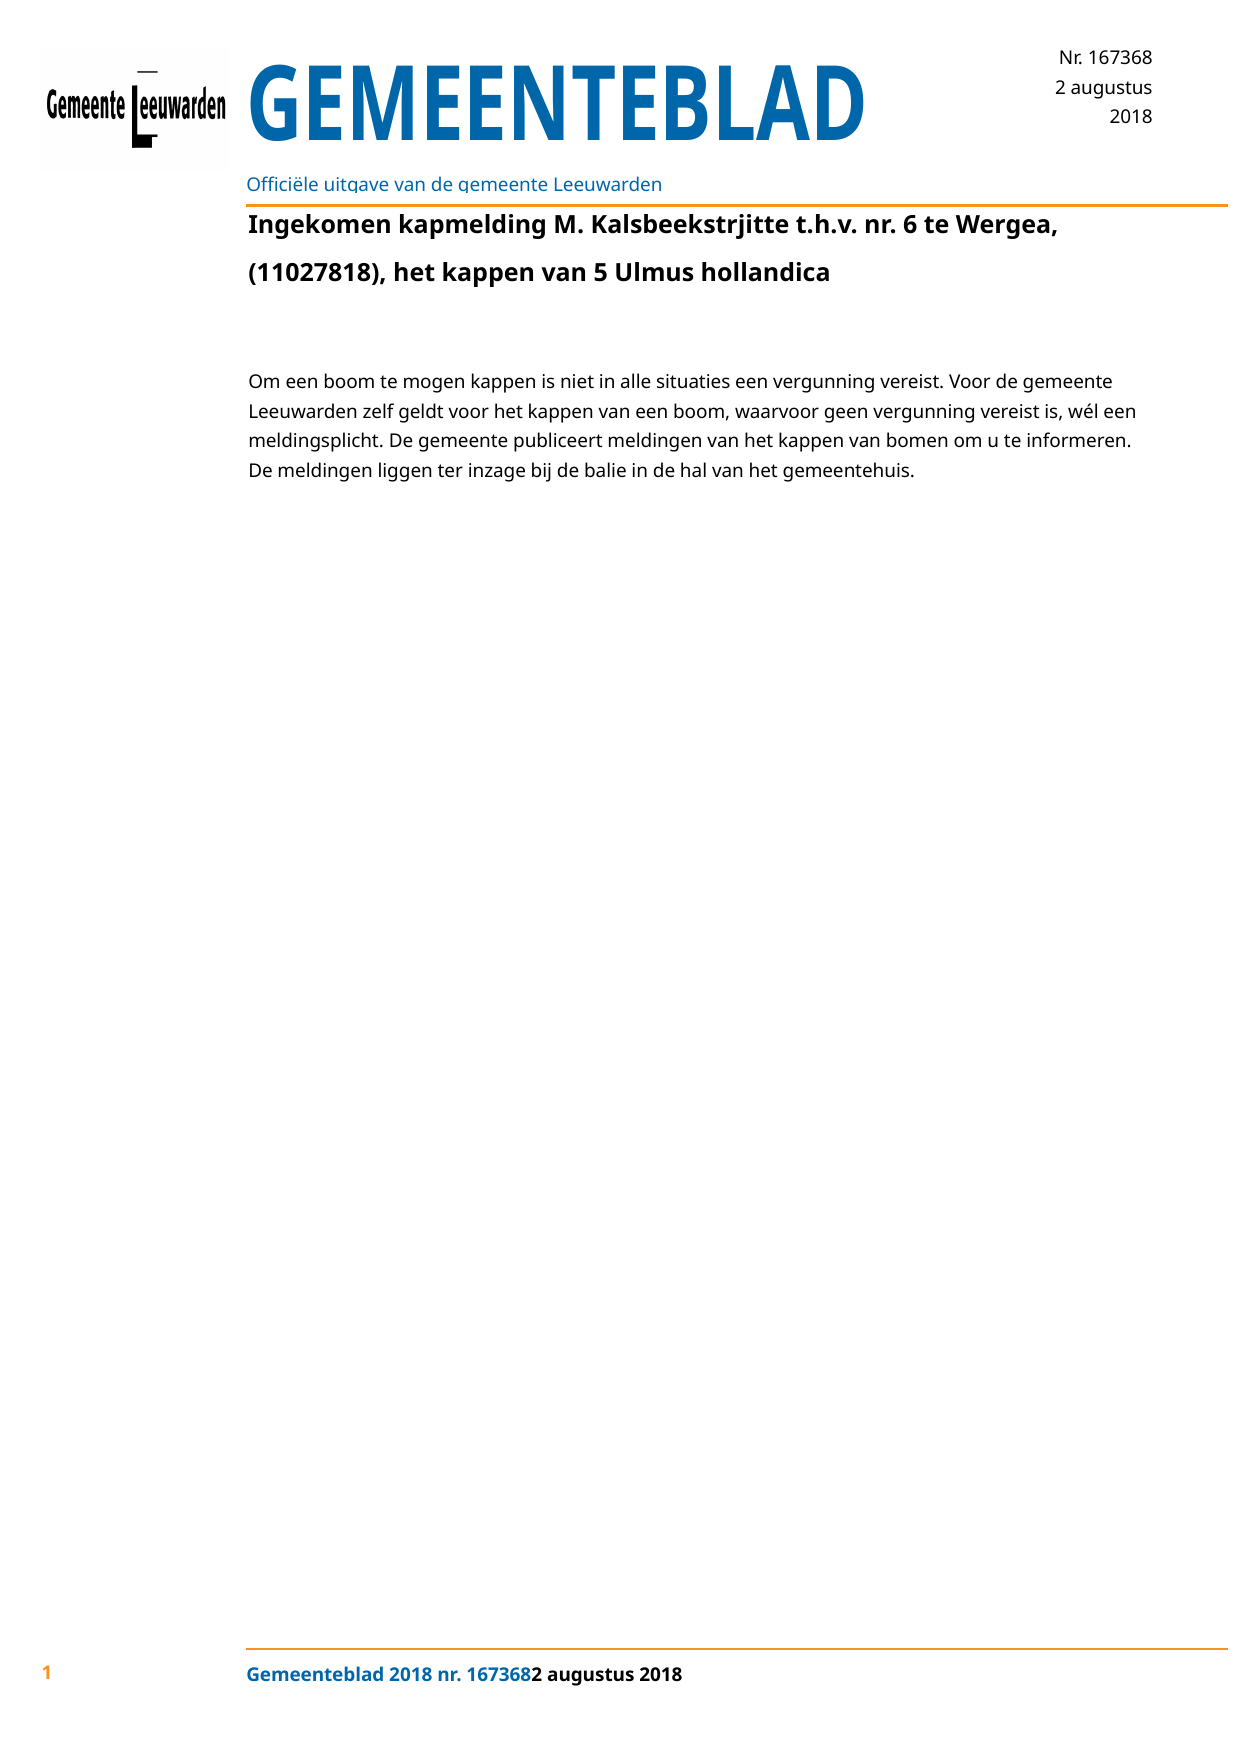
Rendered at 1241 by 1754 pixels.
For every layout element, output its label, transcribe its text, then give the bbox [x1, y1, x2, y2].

text Ingekomen kapmelding M. Kalsbeekstrjitte t.h.v. nr. 6 te Wergea, (11027818), het kappen van 5 Ulmus hollandica [248, 207, 1152, 288]
text Om een boom te mogen kappen is niet in alle situaties een vergunning vereist. Voor de gemeente Leeuwarden zelf geldt voor het kappen van een boom, waarvoor geen vergunning vereist is, wél een meldingsplicht. De gemeente publiceert meldingen van het kappen van bomen om u te informeren. De meldingen liggen ter inzage bij de balie in de hal van het gemeentehuis. [248, 368, 1152, 483]
picture [41, 47, 231, 172]
